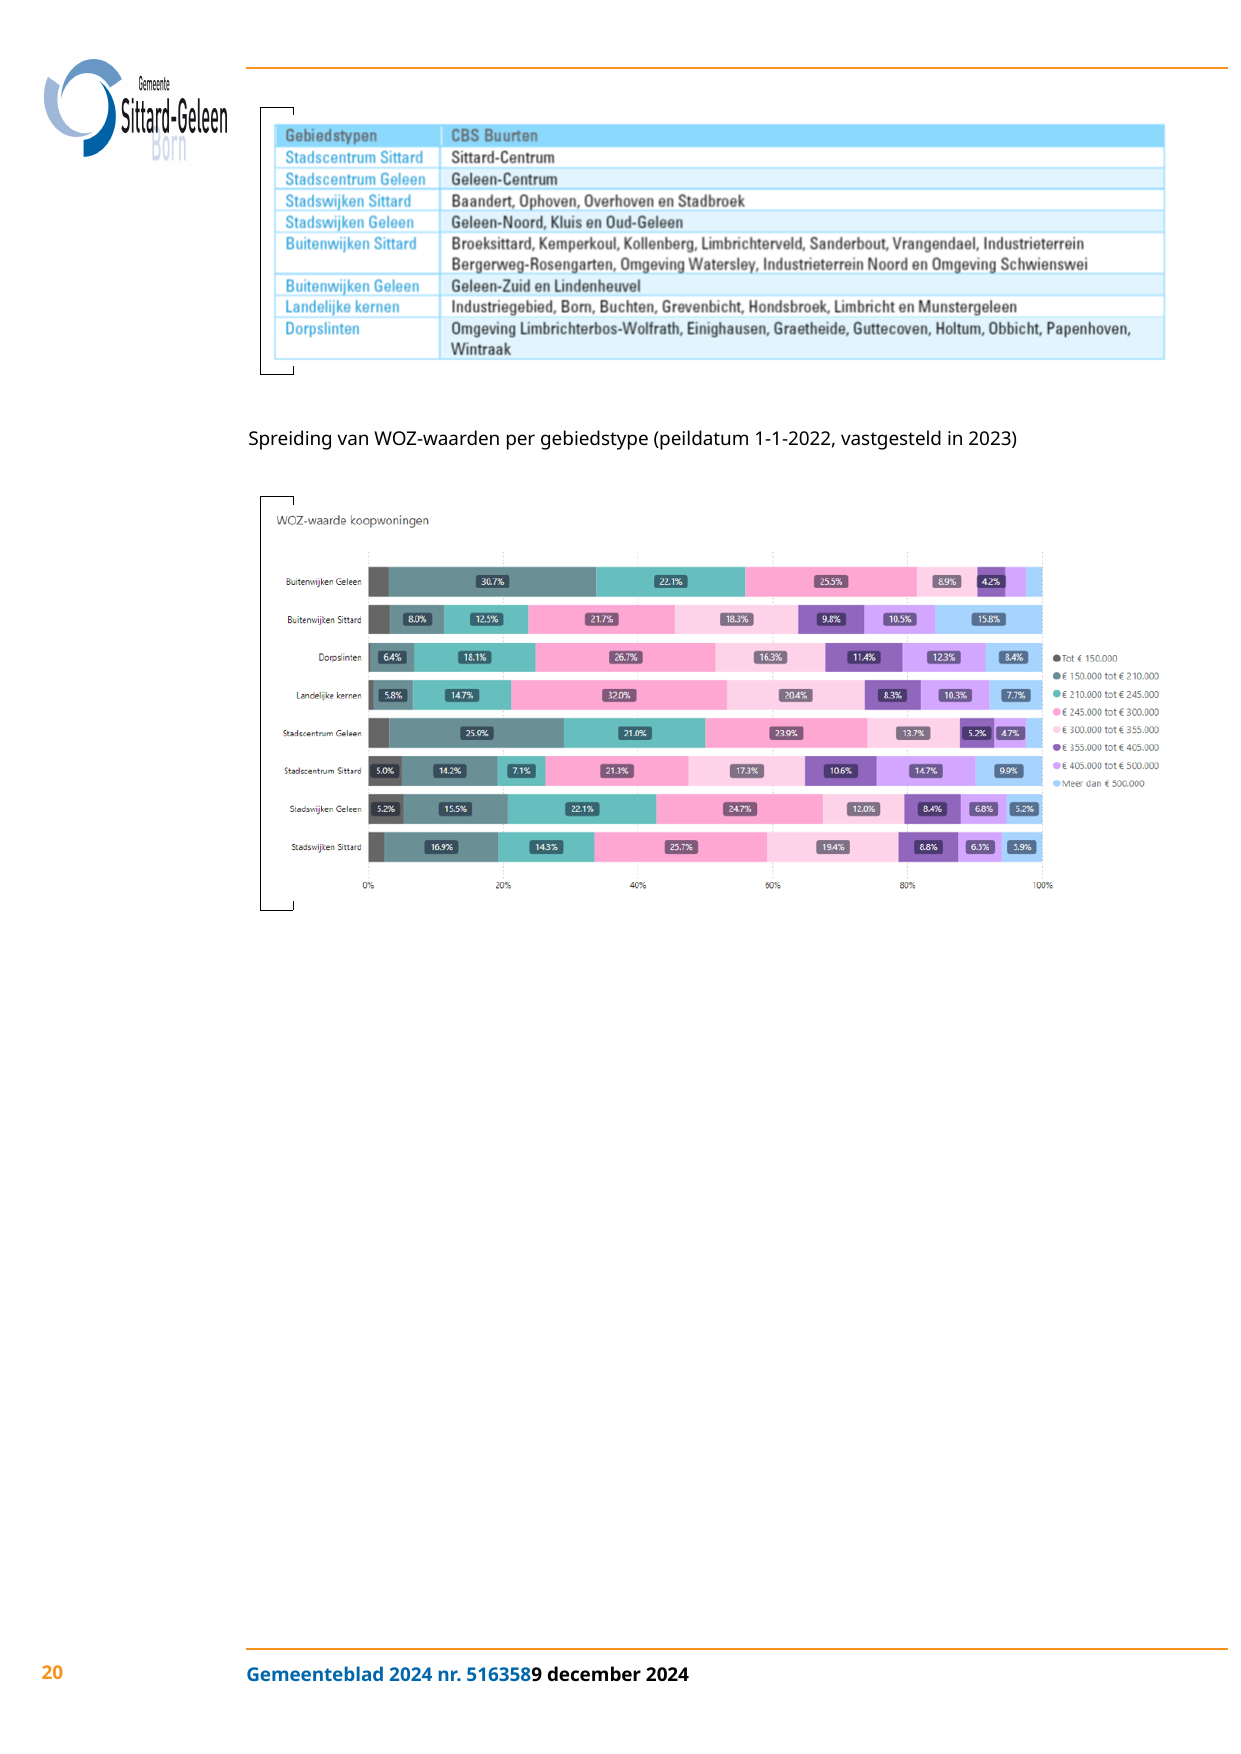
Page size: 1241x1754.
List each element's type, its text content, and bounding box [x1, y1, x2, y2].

picture [41, 47, 231, 172]
picture [268, 505, 1173, 901]
picture [268, 115, 1173, 366]
text Spreiding van WOZ-waarden per gebiedstype (peildatum 1-1-2022, vastgesteld in 2023) [248, 425, 1152, 451]
